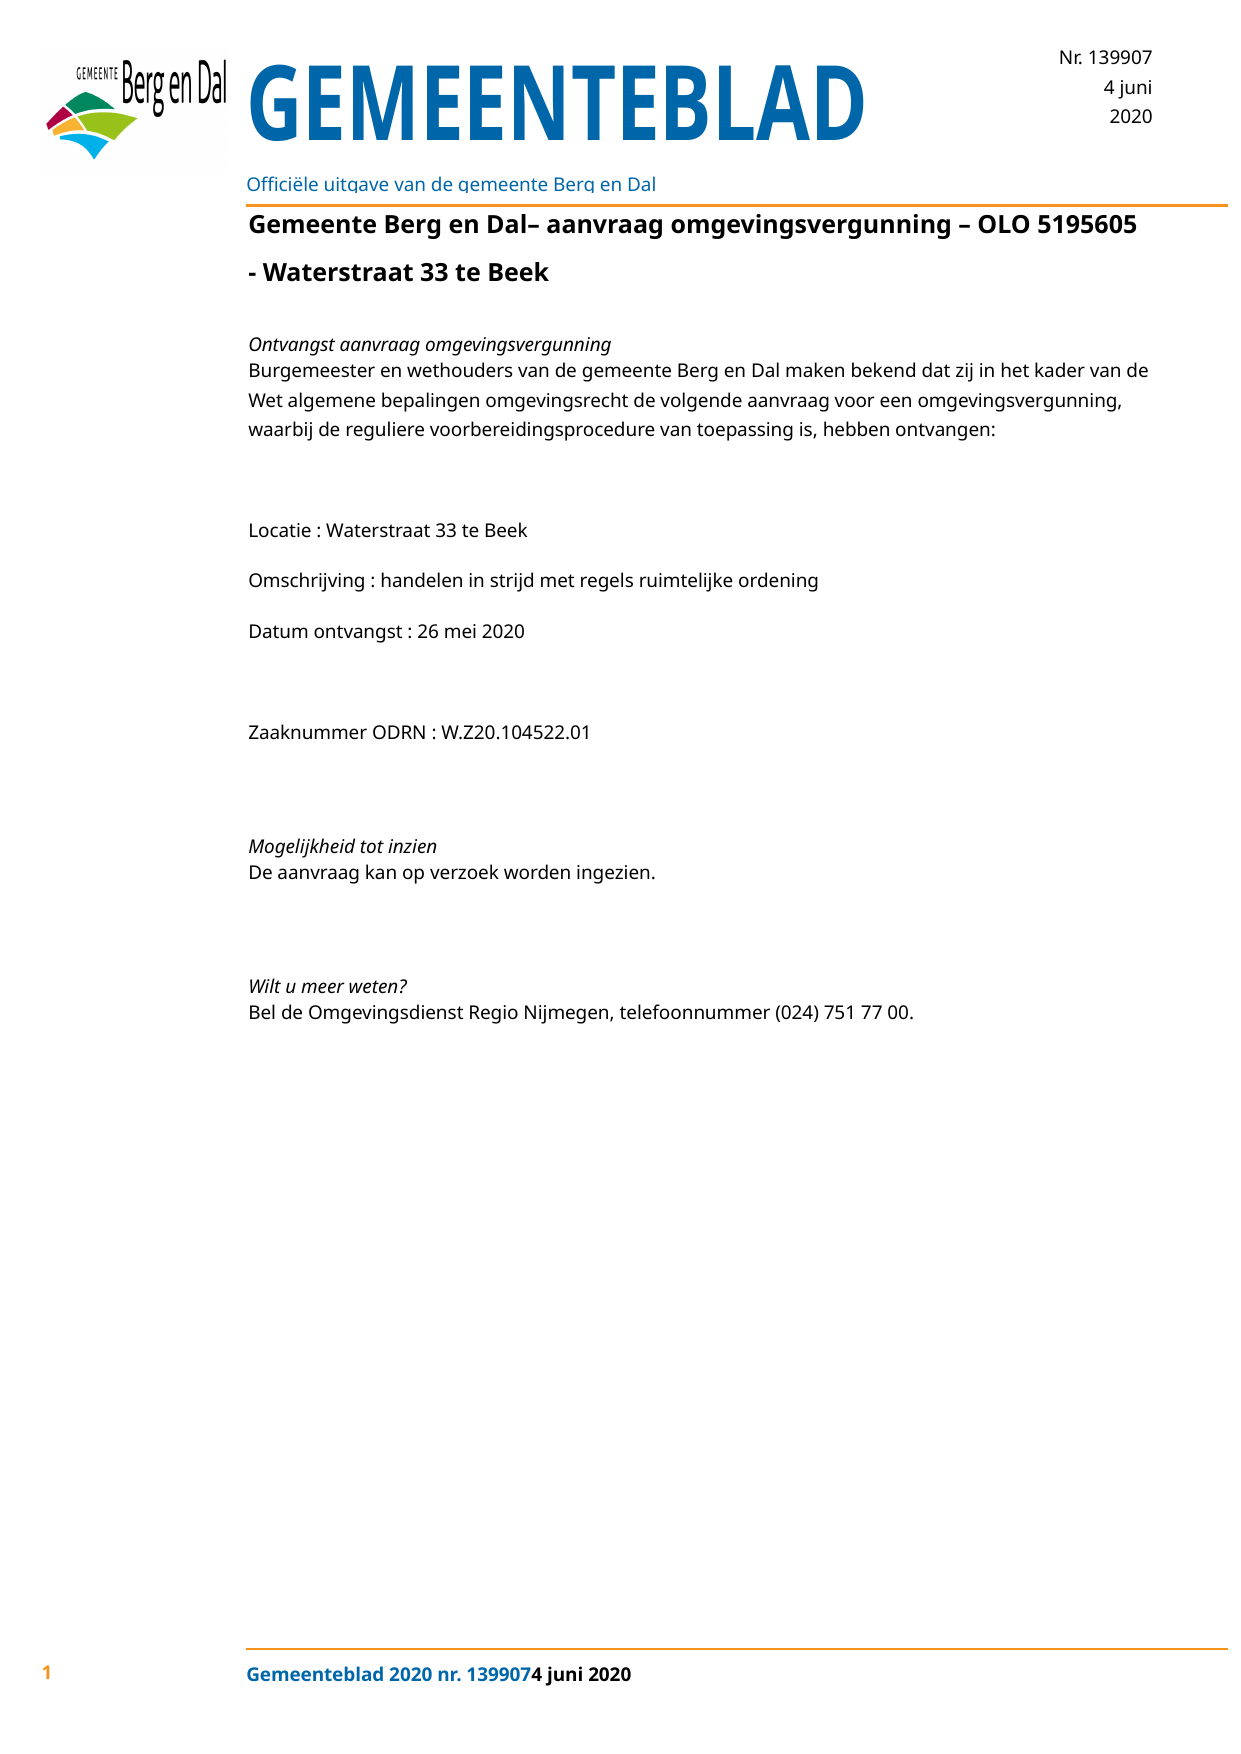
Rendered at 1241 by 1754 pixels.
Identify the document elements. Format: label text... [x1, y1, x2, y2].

text Locatie : Waterstraat 33 te Beek [248, 517, 1152, 543]
text Burgemeester en wethouders van de gemeente Berg en Dal maken bekend dat zij in het kader van de Wet algemene bepalingen omgevingsrecht de volgende aanvraag voor een omgevingsvergunning, waarbij de reguliere voorbereidingsprocedure van toepassing is, hebben ontvangen: [248, 357, 1152, 442]
text Mogelijkheid tot inzien [248, 833, 1152, 859]
text Bel de Omgevingsdienst Regio Nijmegen, telefoonnummer (024) 751 77 00. [248, 999, 1152, 1025]
text Gemeente Berg en Dal– aanvraag omgevingsvergunning – OLO 5195605 - Waterstraat 33 te Beek [248, 207, 1152, 288]
text Zaaknummer ODRN : W.Z20.104522.01 [248, 719, 1152, 744]
text Omschrijving : handelen in strijd met regels ruimtelijke ordening [248, 568, 1152, 593]
text Wilt u meer weten? [248, 973, 1152, 999]
picture [41, 47, 231, 172]
text Datum ontvangst : 26 mei 2020 [248, 618, 1152, 644]
text Ontvangst aanvraag omgevingsvergunning [248, 331, 1152, 357]
text De aanvraag kan op verzoek worden ingezien. [248, 859, 1152, 885]
